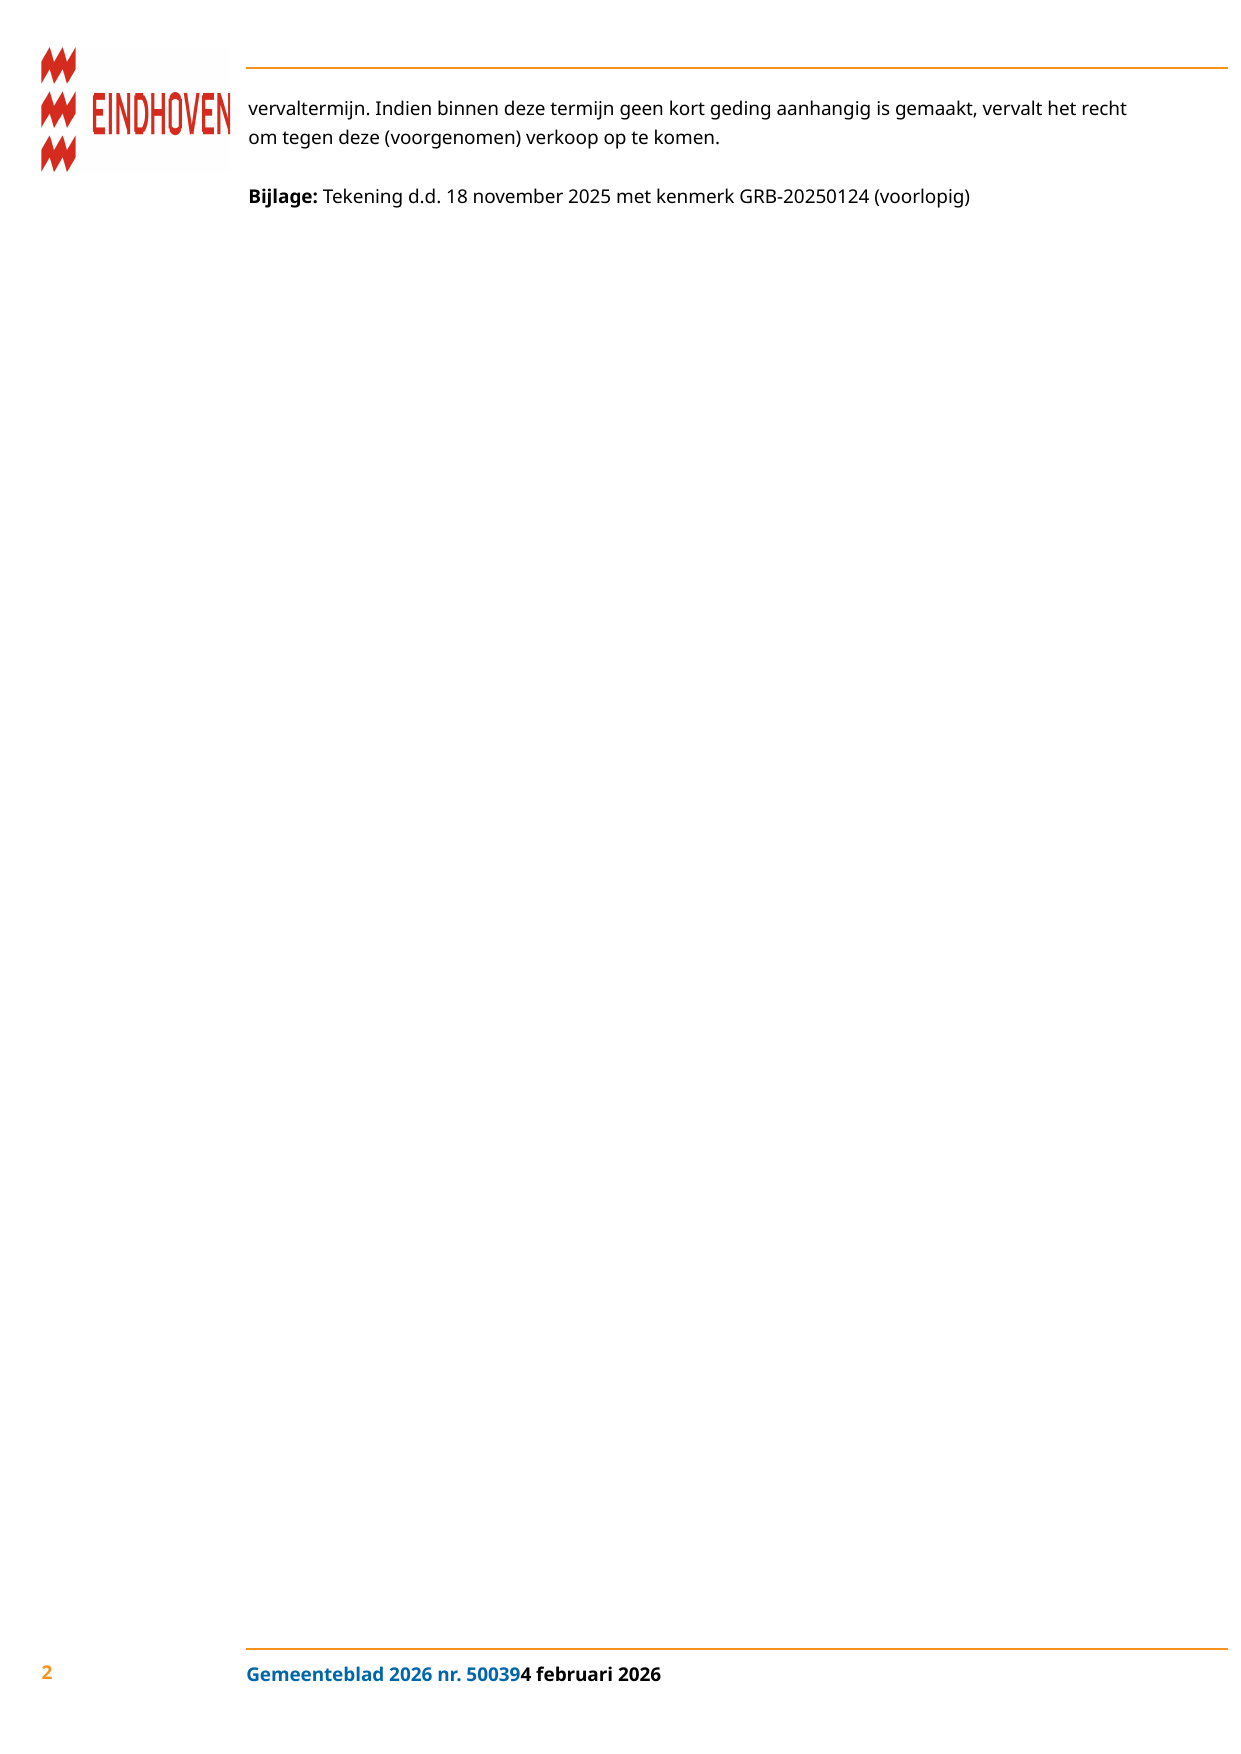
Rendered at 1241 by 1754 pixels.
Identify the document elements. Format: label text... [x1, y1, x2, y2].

text Bijlage: Tekening d.d. 18 november 2025 met kenmerk GRB-20250124 (voorlopig) [248, 183, 1152, 209]
text vervaltermijn. Indien binnen deze termijn geen kort geding aanhangig is gemaakt, vervalt het recht om tegen deze (voorgenomen) verkoop op te komen. [248, 95, 1152, 150]
picture [41, 47, 231, 172]
